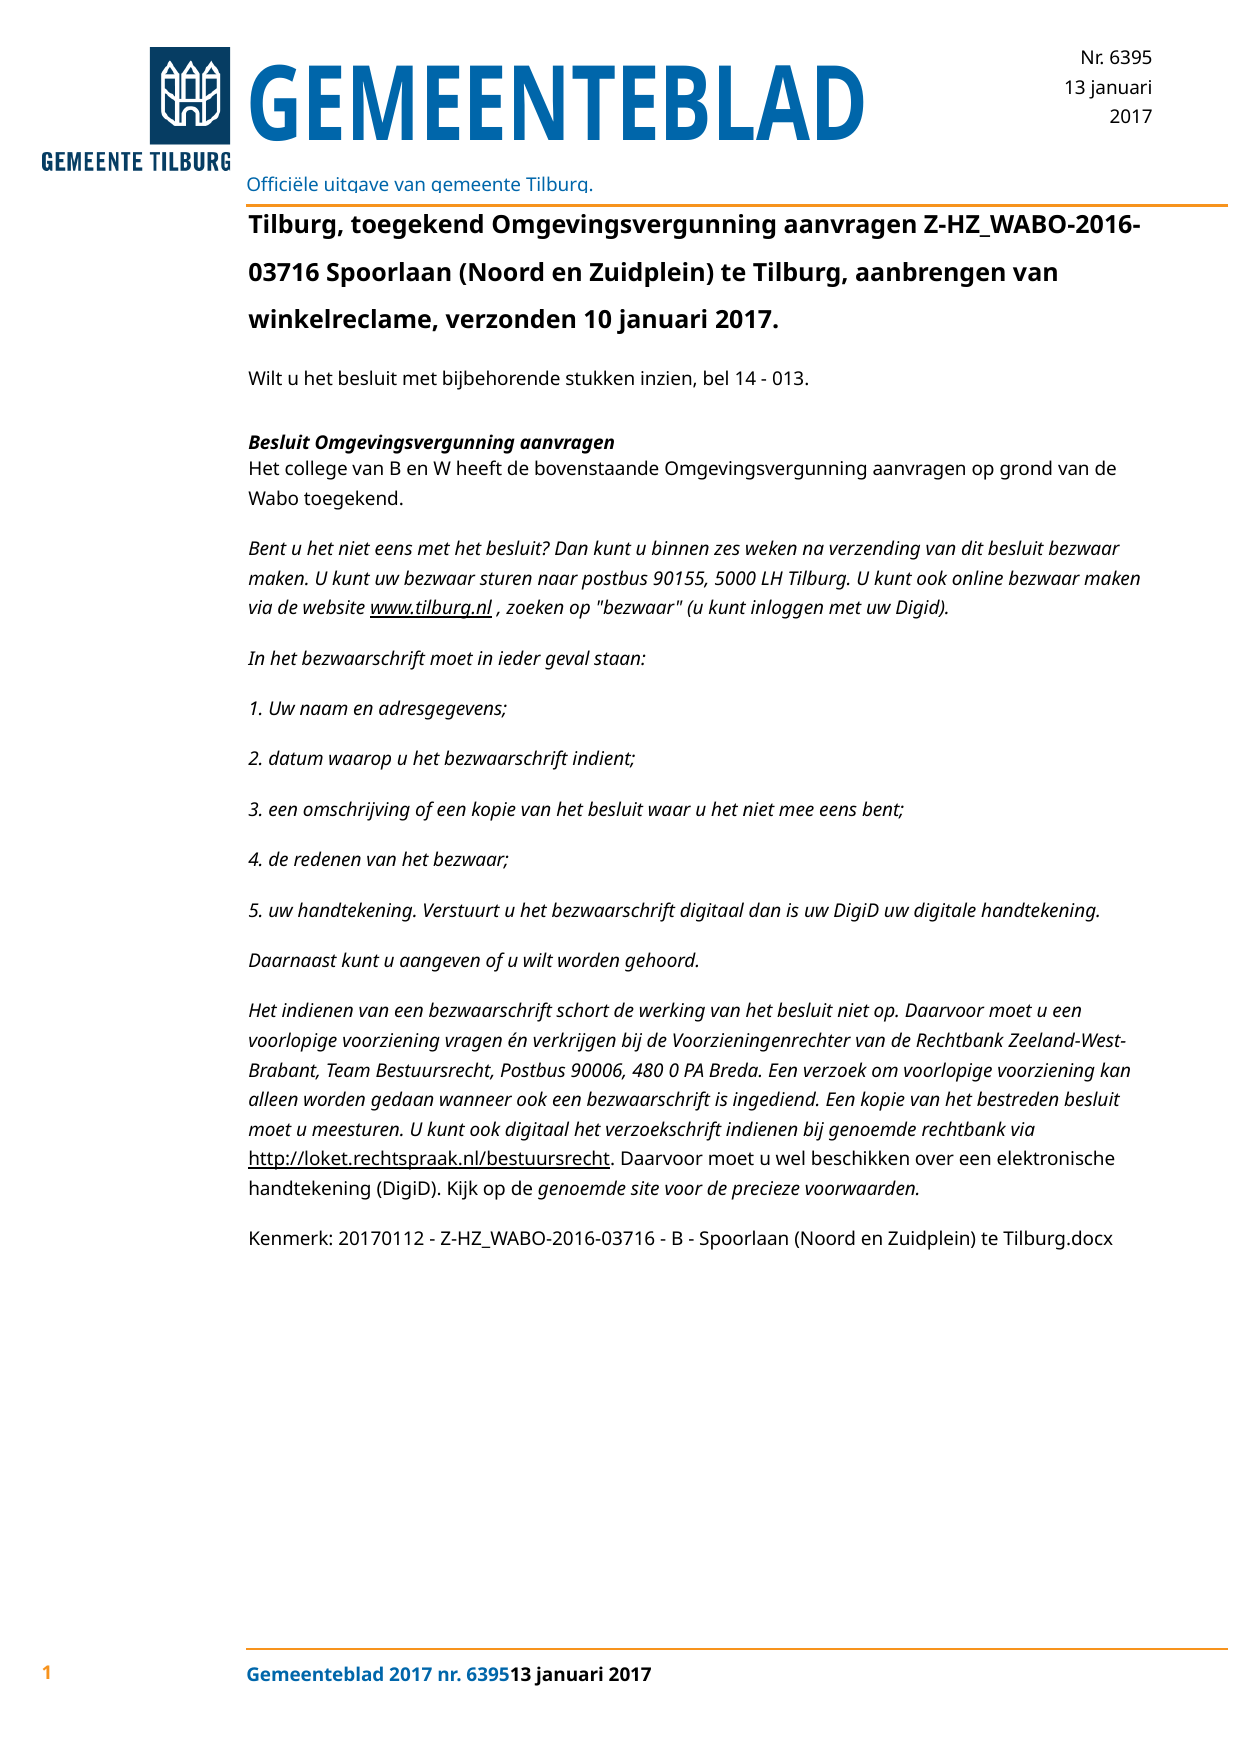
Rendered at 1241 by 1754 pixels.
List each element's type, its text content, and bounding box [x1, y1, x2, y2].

text Het indienen van een bezwaarschrift schort de werking van het besluit niet op. Daarvoor moet u een voorlopige voorziening vragen én verkrijgen bij de Voorzieningenrechter van de Rechtbank Zeeland-West-Brabant, Team Bestuursrecht, Postbus 90006, 480 0 PA Breda. Een verzoek om voorlopige voorziening kan alleen worden gedaan wanneer ook een bezwaarschrift is ingediend. Een kopie van het bestreden besluit moet u meesturen. U kunt ook digitaal het verzoekschrift indienen bij genoemde rechtbank via http://loket.rechtspraak.nl/bestuursrecht. Daarvoor moet u wel beschikken over een elektronische handtekening (DigiD). Kijk op de genoemde site voor de precieze voorwaarden. [248, 998, 1152, 1201]
text 5. uw handtekening. Verstuurt u het bezwaarschrift digitaal dan is uw DigiD uw digitale handtekening. [248, 897, 1152, 923]
text Wilt u het besluit met bijbehorende stukken inzien, bel 14 - 013. [248, 366, 1152, 391]
text In het bezwaarschrift moet in ieder geval staan: [248, 645, 1152, 671]
text Bent u het niet eens met het besluit? Dan kunt u binnen zes weken na verzending van dit besluit bezwaar maken. U kunt uw bezwaar sturen naar postbus 90155, 5000 LH Tilburg. U kunt ook online bezwaar maken via de website www.tilburg.nl , zoeken op "bezwaar" (u kunt inloggen met uw Digid). [248, 535, 1152, 620]
text Daarnaast kunt u aangeven of u wilt worden gehoord. [248, 947, 1152, 973]
text Besluit Omgevingsvergunning aanvragen [248, 429, 1152, 455]
text 3. een omschrijving of een kopie van het besluit waar u het niet mee eens bent; [248, 796, 1152, 822]
text Het college van B en W heeft de bovenstaande Omgevingsvergunning aanvragen op grond van de Wabo toegekend. [248, 455, 1152, 511]
text 1. Uw naam en adresgegevens; [248, 695, 1152, 721]
picture [41, 47, 231, 172]
text Tilburg, toegekend Omgevingsvergunning aanvragen Z-HZ_WABO-2016-03716 Spoorlaan (Noord en Zuidplein) te Tilburg, aanbrengen van winkelreclame, verzonden 10 januari 2017. [248, 207, 1152, 336]
text 2. datum waarop u het bezwaarschrift indient; [248, 746, 1152, 771]
text 4. de redenen van het bezwaar; [248, 846, 1152, 872]
text Kenmerk: 20170112 - Z-HZ_WABO-2016-03716 - B - Spoorlaan (Noord en Zuidplein) te Tilburg.docx [248, 1226, 1152, 1251]
